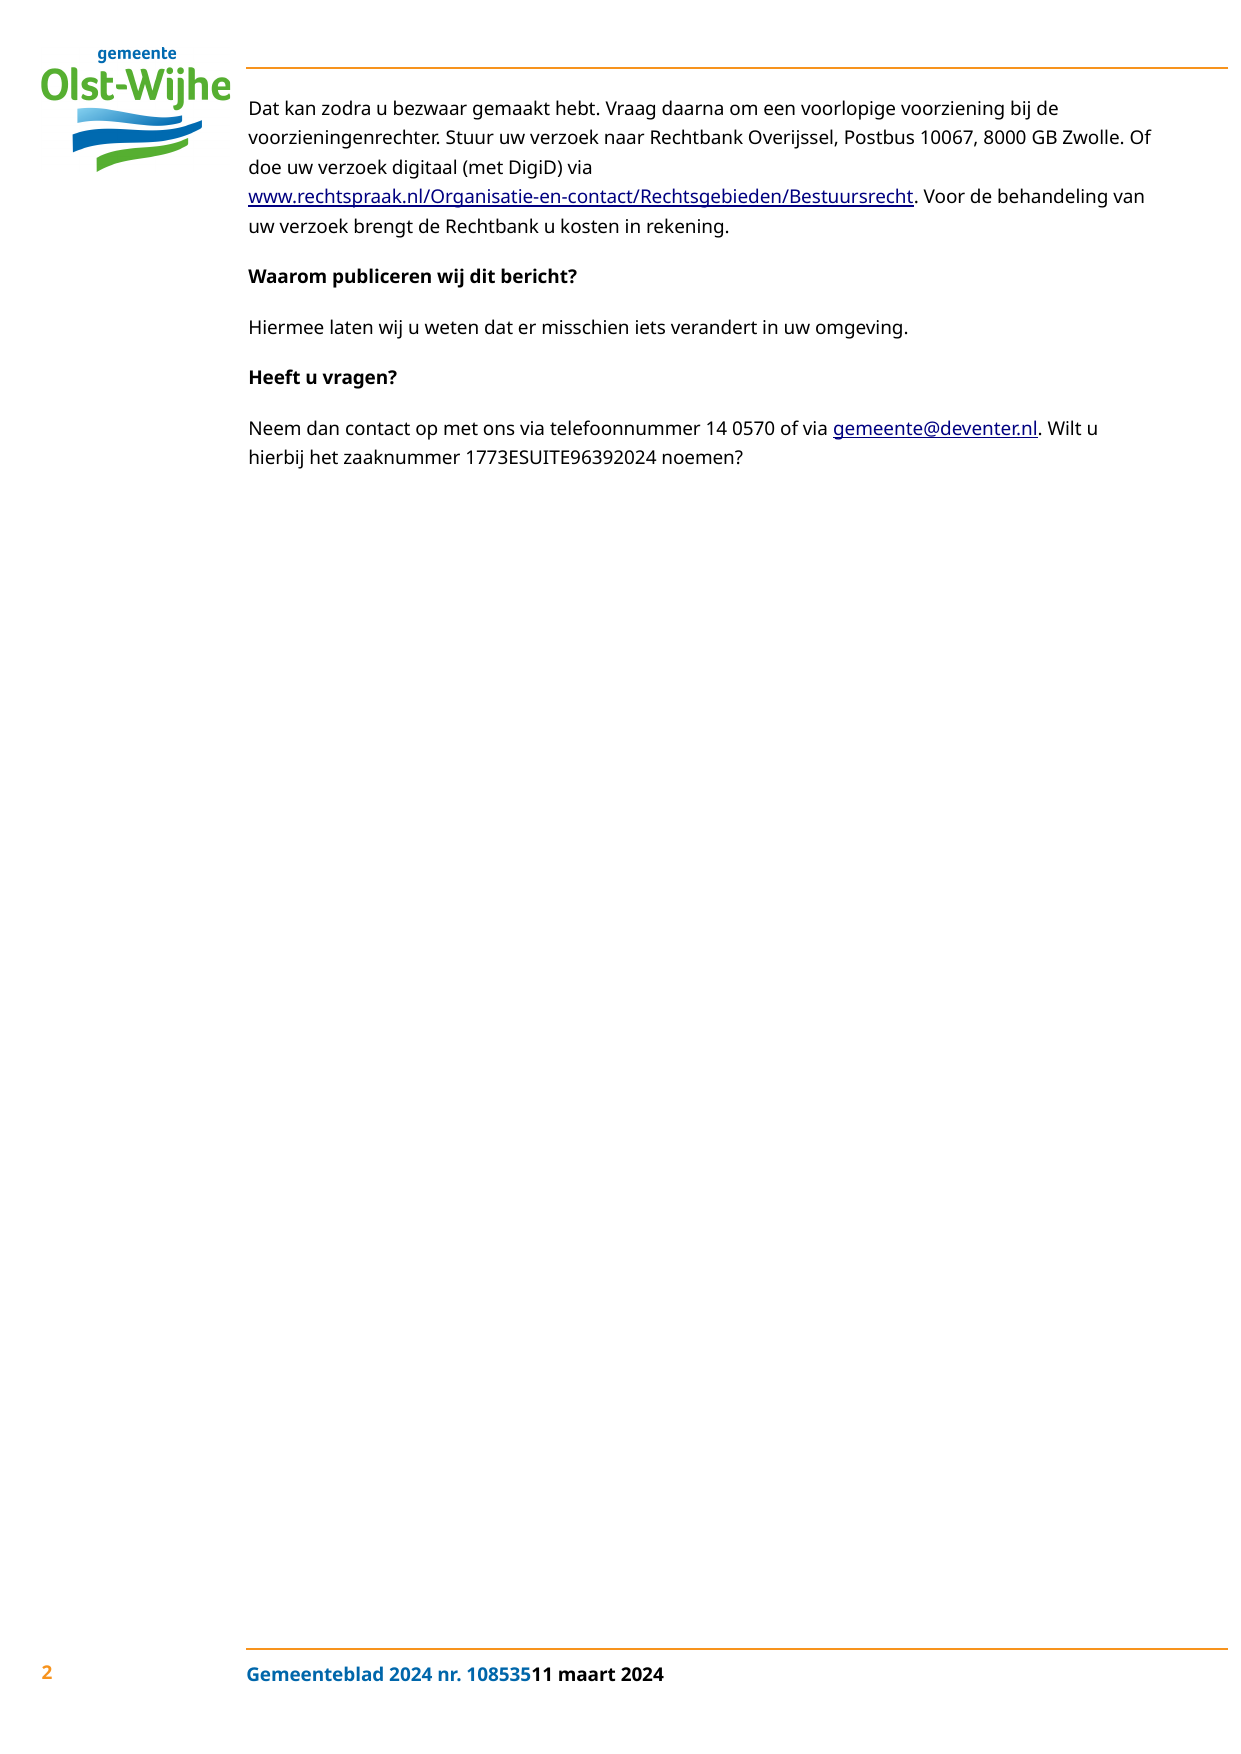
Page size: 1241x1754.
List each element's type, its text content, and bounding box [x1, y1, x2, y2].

text Dat kan zodra u bezwaar gemaakt hebt. Vraag daarna om een voorlopige voorziening bij de voorzieningenrechter. Stuur uw verzoek naar Rechtbank Overijssel, Postbus 10067, 8000 GB Zwolle. Of doe uw verzoek digitaal (met DigiD) via www.rechtspraak.nl/Organisatie-en-contact/Rechtsgebieden/Bestuursrecht. Voor de behandeling van uw verzoek brengt de Rechtbank u kosten in rekening. [248, 95, 1152, 239]
picture [41, 47, 231, 172]
text Hiermee laten wij u weten dat er misschien iets verandert in uw omgeving. [248, 314, 1152, 340]
text Waarom publiceren wij dit bericht? [248, 263, 1152, 289]
text Heeft u vragen? [248, 364, 1152, 390]
text Neem dan contact op met ons via telefoonnummer 14 0570 of via gemeente@deventer.nl. Wilt u hierbij het zaaknummer 1773ESUITE96392024 noemen? [248, 415, 1152, 470]
